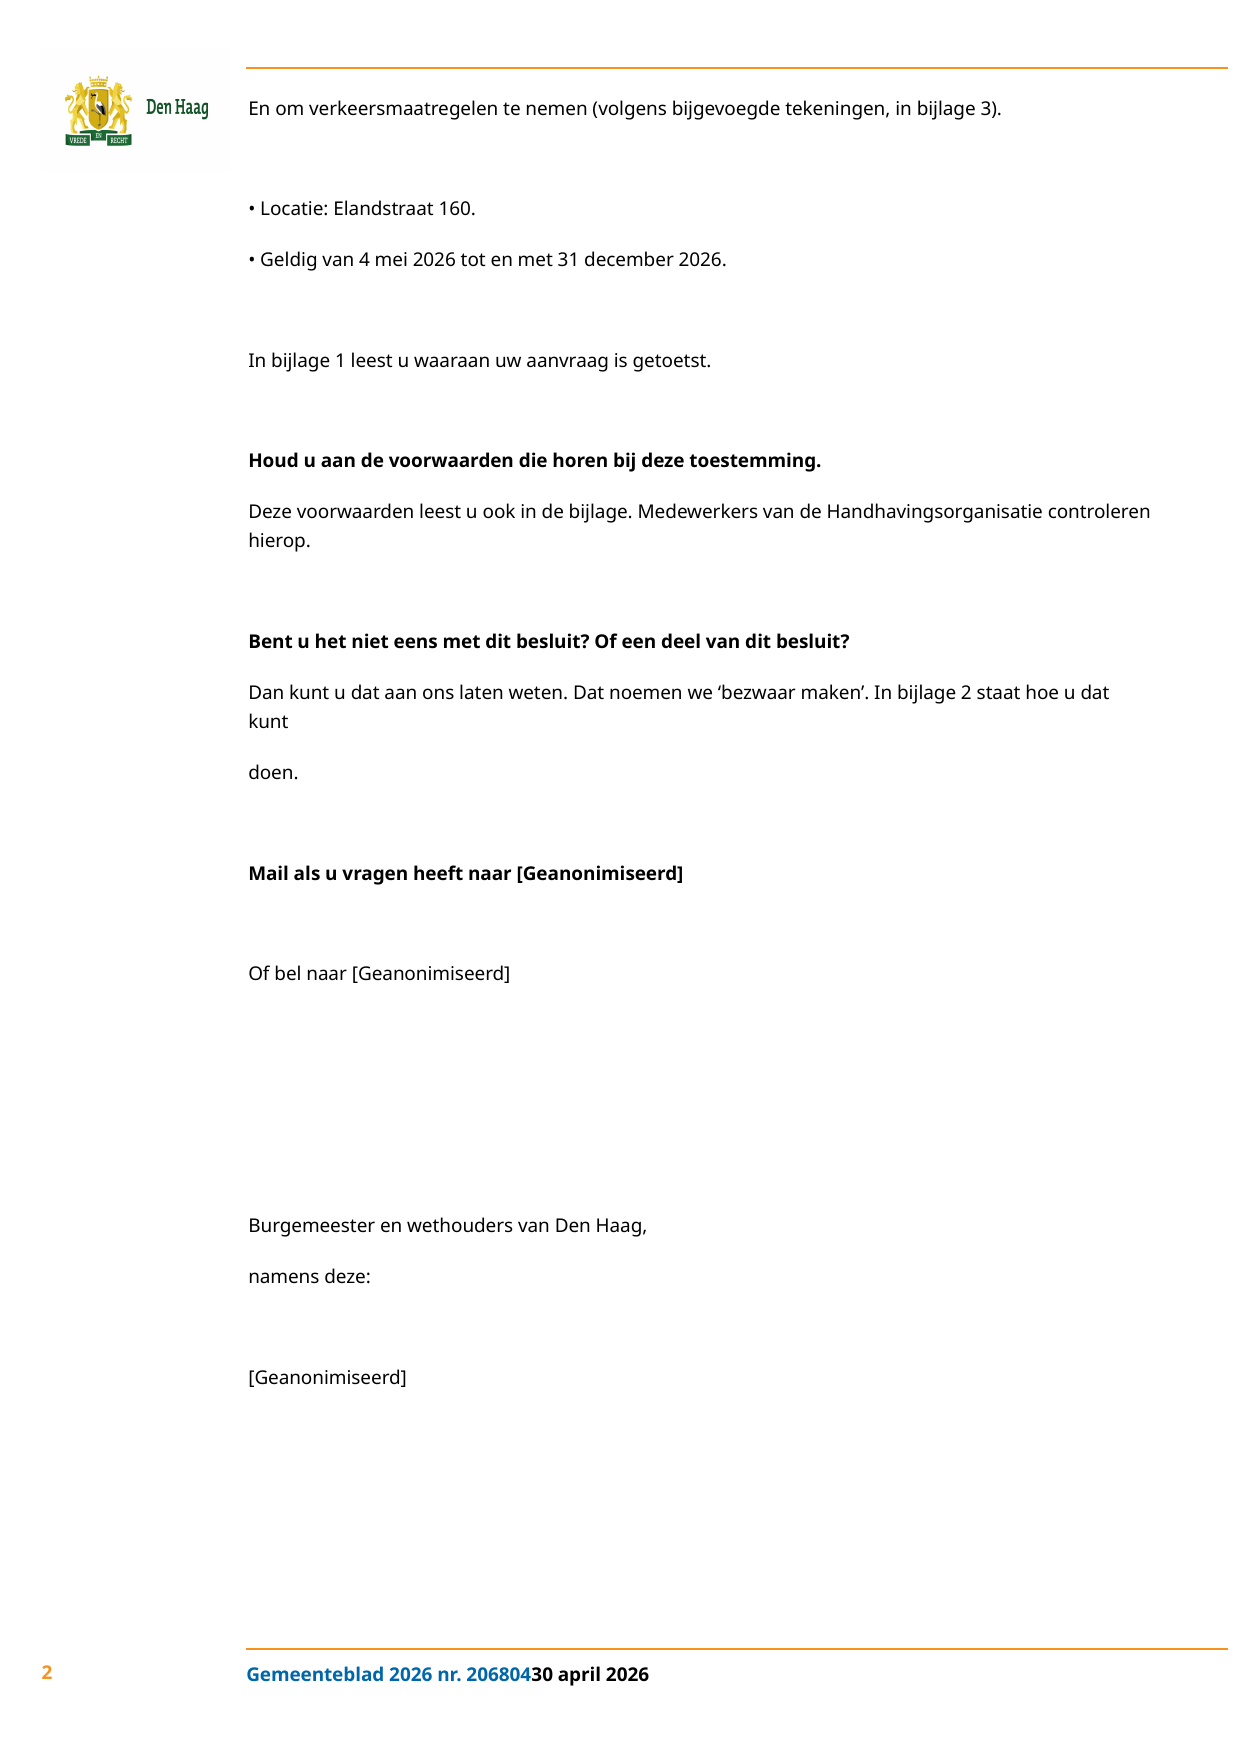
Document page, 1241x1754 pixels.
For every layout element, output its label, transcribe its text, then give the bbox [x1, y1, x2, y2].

text Houd u aan de voorwaarden die horen bij deze toestemming. [248, 448, 1152, 473]
text Burgemeester en wethouders van Den Haag, [248, 1213, 1152, 1238]
picture [41, 47, 231, 172]
text [Geanonimiseerd] [248, 1364, 1152, 1390]
text Of bel naar [Geanonimiseerd] [248, 961, 1152, 986]
text doen. [248, 759, 1152, 785]
text Dan kunt u dat aan ons laten weten. Dat noemen we ‘bezwaar maken’. In bijlage 2 staat hoe u dat kunt [248, 679, 1152, 734]
text • Geldig van 4 mei 2026 tot en met 31 december 2026. [248, 246, 1152, 272]
text Bent u het niet eens met dit besluit? Of een deel van dit besluit? [248, 628, 1152, 654]
text In bijlage 1 leest u waaraan uw aanvraag is getoetst. [248, 347, 1152, 373]
text En om verkeersmaatregelen te nemen (volgens bijgevoegde tekeningen, in bijlage 3). [248, 95, 1152, 121]
text • Locatie: Elandstraat 160. [248, 196, 1152, 221]
text Deze voorwaarden leest u ook in de bijlage. Medewerkers van de Handhavingsorganisatie controleren hierop. [248, 498, 1152, 553]
text namens deze: [248, 1263, 1152, 1289]
text Mail als u vragen heeft naar [Geanonimiseerd] [248, 860, 1152, 886]
